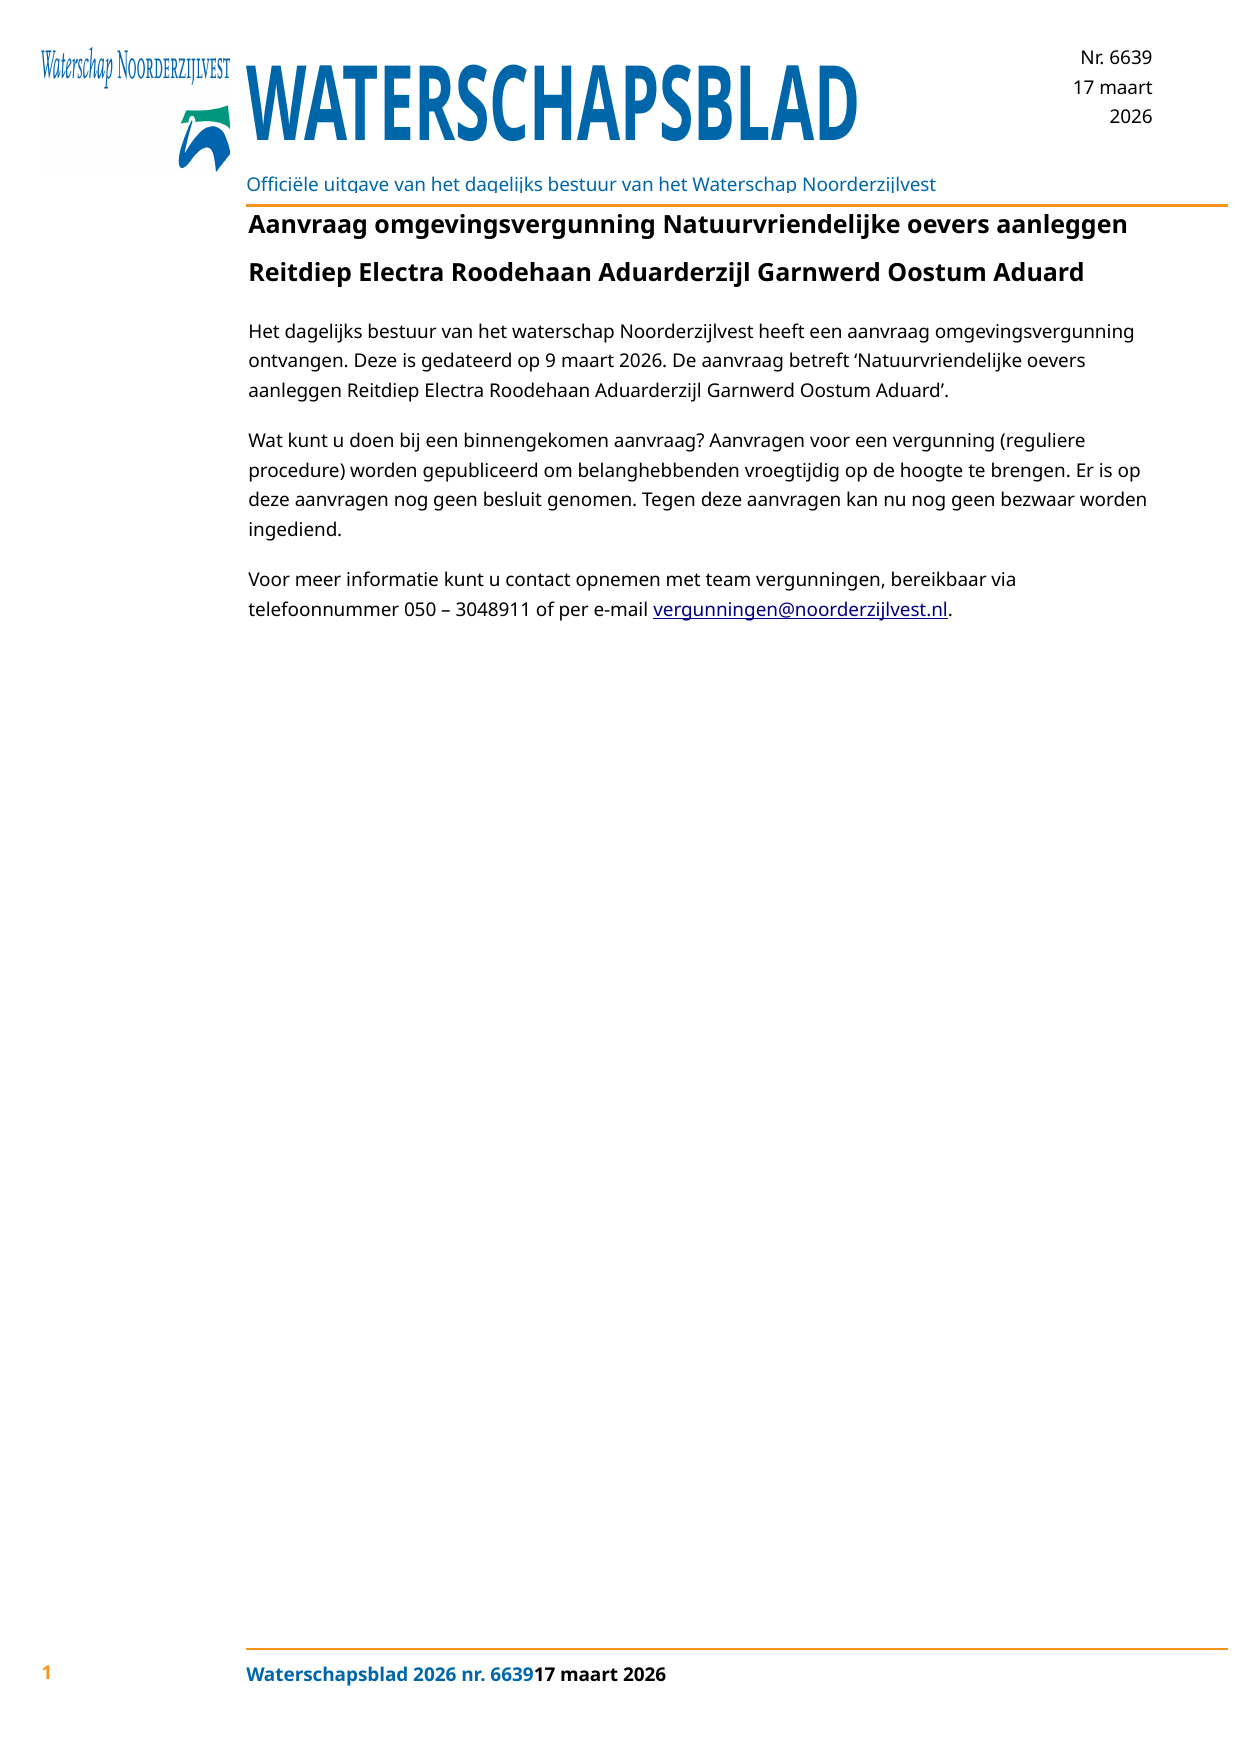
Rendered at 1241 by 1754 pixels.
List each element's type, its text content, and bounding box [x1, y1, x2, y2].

text Wat kunt u doen bij een binnengekomen aanvraag? Aanvragen voor een vergunning (reguliere procedure) worden gepubliceerd om belanghebbenden vroegtijdig op de hoogte te brengen. Er is op deze aanvragen nog geen besluit genomen. Tegen deze aanvragen kan nu nog geen bezwaar worden ingediend. [248, 427, 1152, 542]
text Het dagelijks bestuur van het waterschap Noorderzijlvest heeft een aanvraag omgevingsvergunning ontvangen. Deze is gedateerd op 9 maart 2026. De aanvraag betreft ‘Natuurvriendelijke oevers aanleggen Reitdiep Electra Roodehaan Aduarderzijl Garnwerd Oostum Aduard’. [248, 318, 1152, 403]
picture [41, 47, 231, 172]
text Aanvraag omgevingsvergunning Natuurvriendelijke oevers aanleggen Reitdiep Electra Roodehaan Aduarderzijl Garnwerd Oostum Aduard [248, 207, 1152, 288]
text Voor meer informatie kunt u contact opnemen met team vergunningen, bereikbaar via telefoonnummer 050 – 3048911 of per e-mail vergunningen@noorderzijlvest.nl. [248, 567, 1152, 622]
